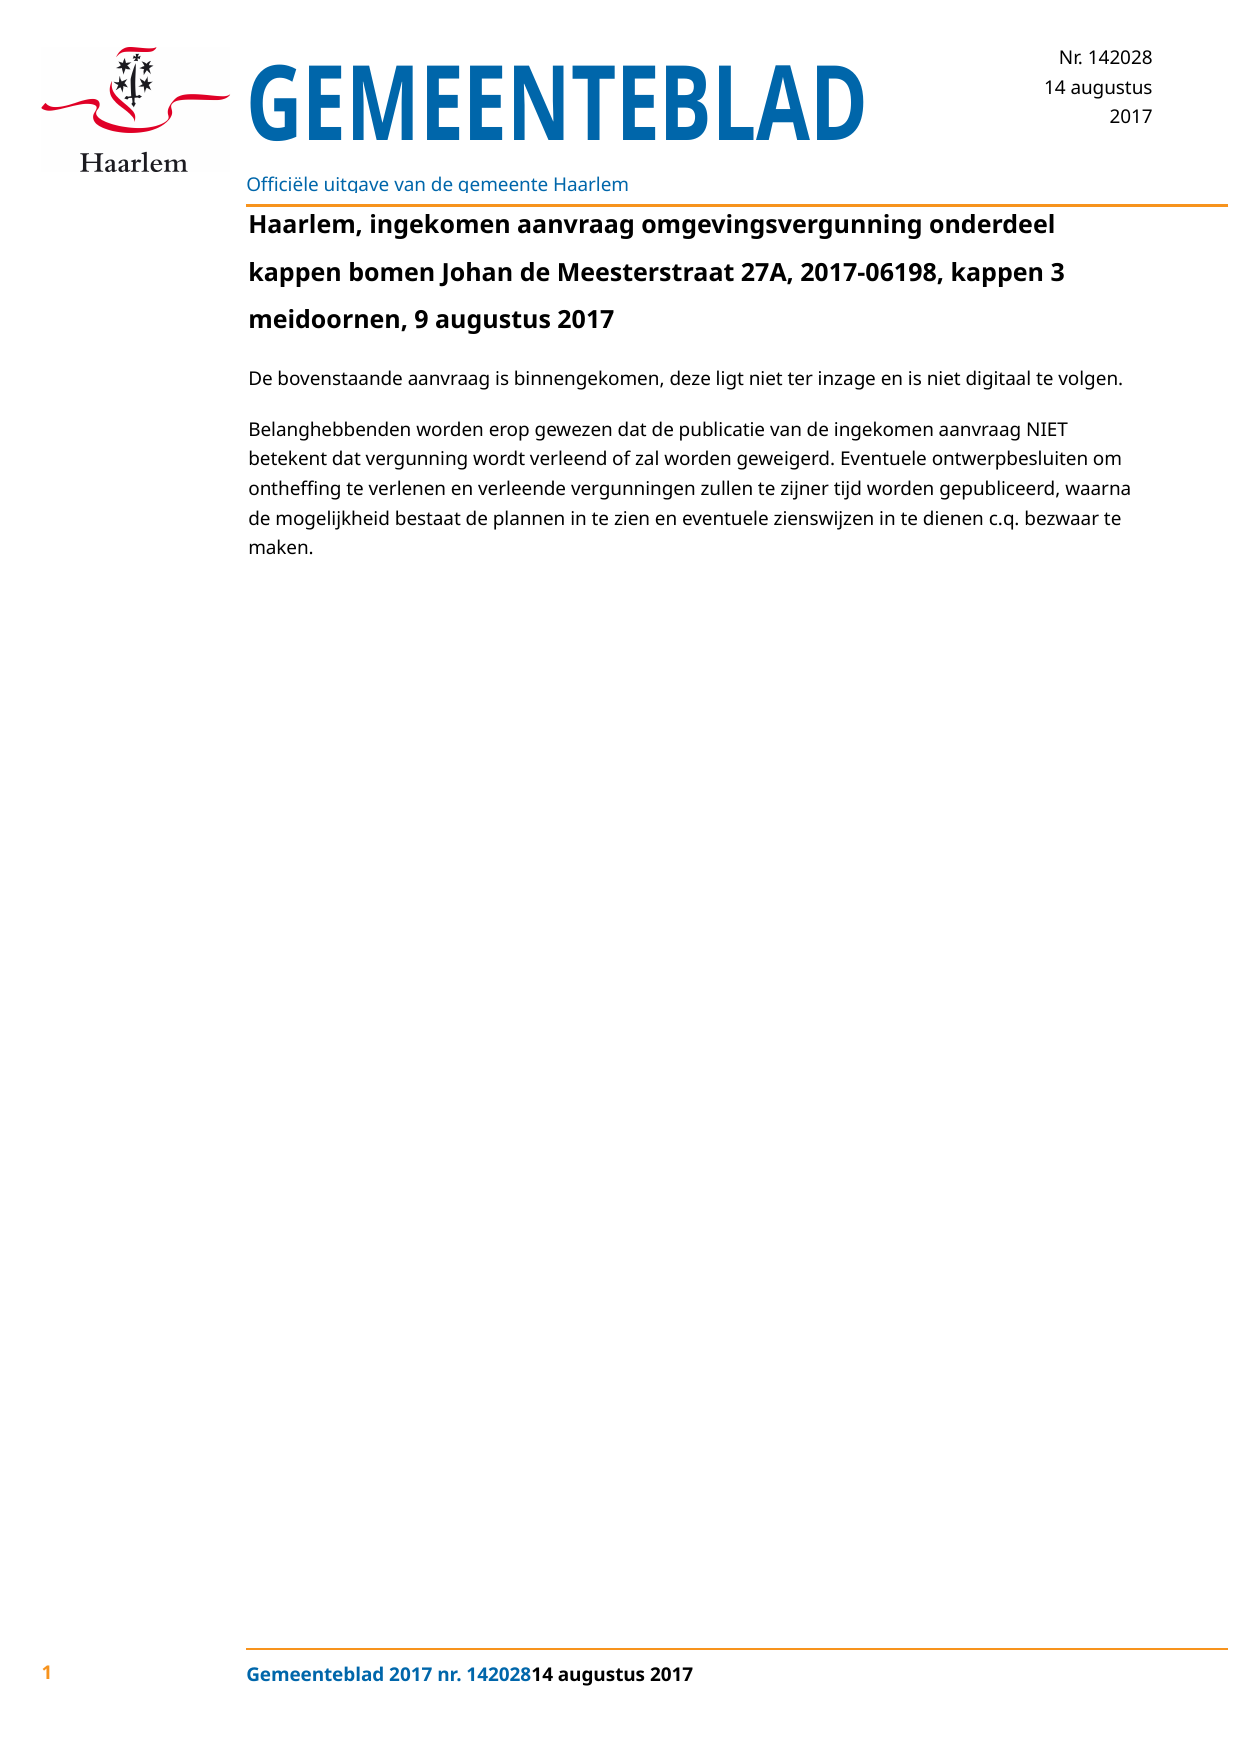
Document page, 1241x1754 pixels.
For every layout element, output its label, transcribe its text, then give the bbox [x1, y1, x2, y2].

text Haarlem, ingekomen aanvraag omgevingsvergunning onderdeel kappen bomen Johan de Meesterstraat 27A, 2017-06198, kappen 3 meidoornen, 9 augustus 2017 [248, 207, 1152, 336]
picture [41, 47, 231, 172]
text De bovenstaande aanvraag is binnengekomen, deze ligt niet ter inzage en is niet digitaal te volgen. [248, 366, 1152, 391]
text Belanghebbenden worden erop gewezen dat de publicatie van de ingekomen aanvraag NIET betekent dat vergunning wordt verleend of zal worden geweigerd. Eventuele ontwerpbesluiten om ontheffing te verlenen en verleende vergunningen zullen te zijner tijd worden gepubliceerd, waarna de mogelijkheid bestaat de plannen in te zien en eventuele zienswijzen in te dienen c.q. bezwaar te maken. [248, 416, 1152, 560]
